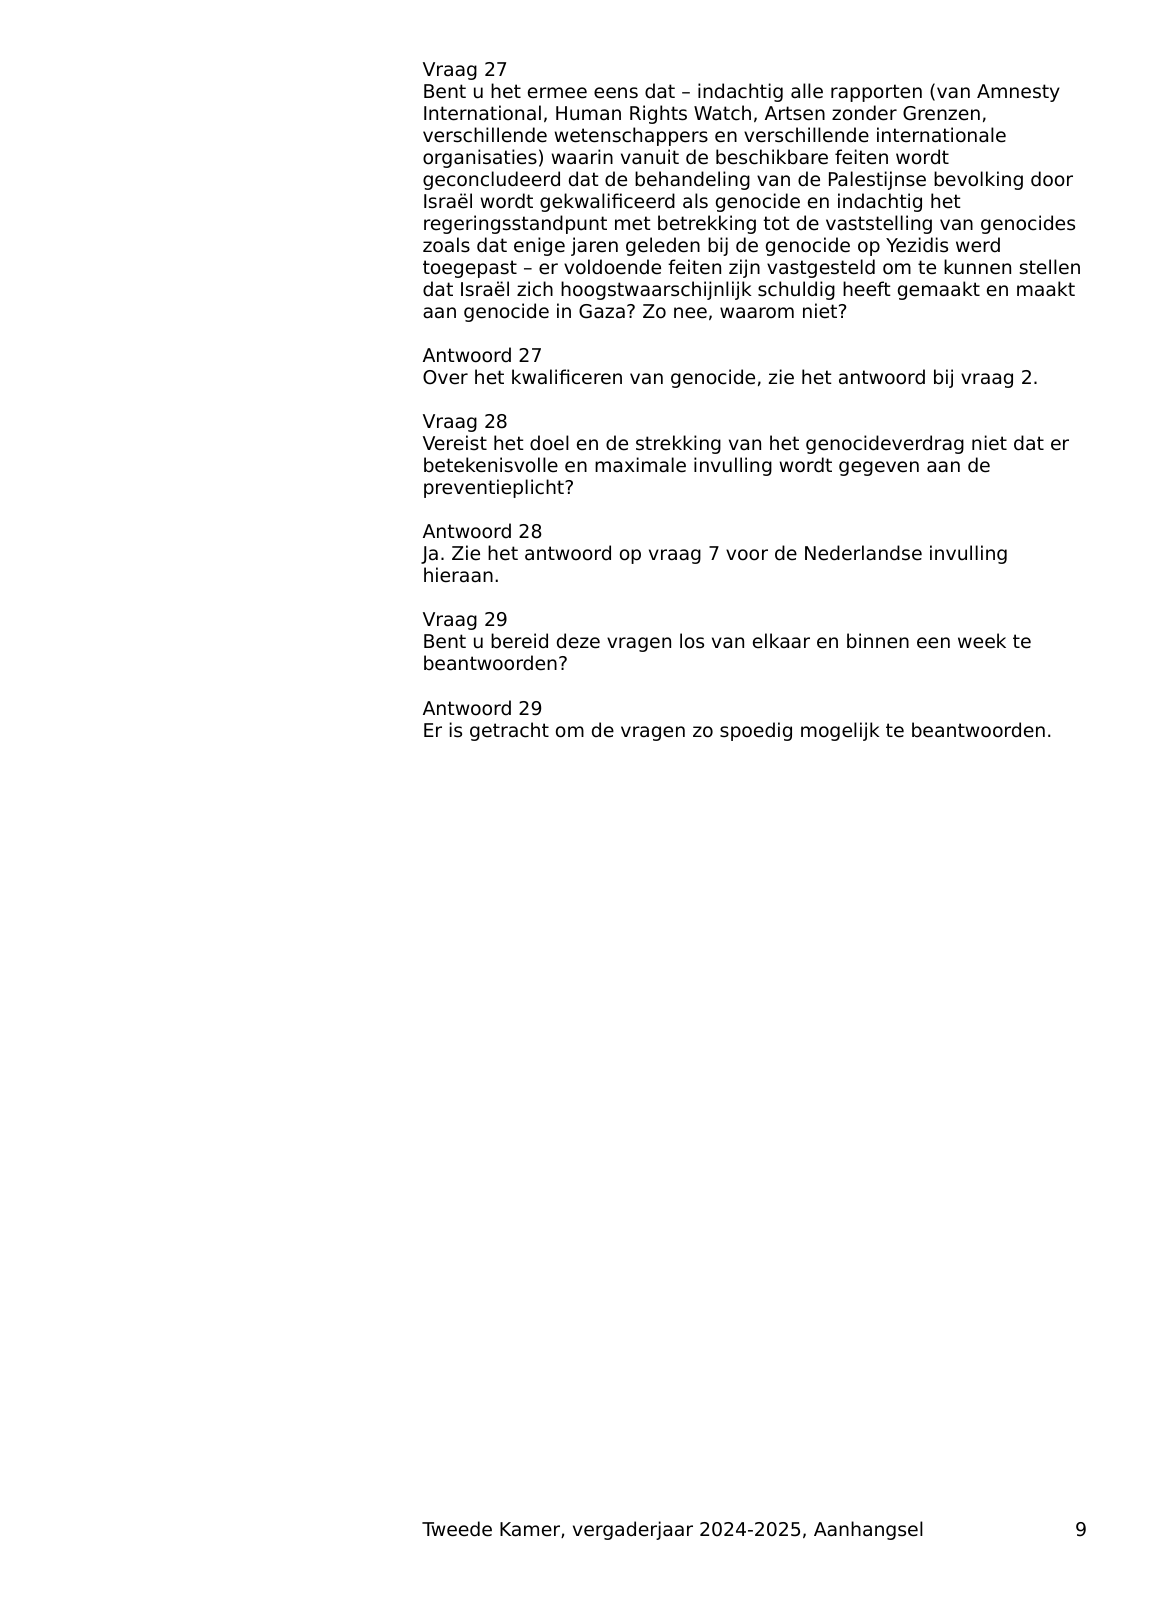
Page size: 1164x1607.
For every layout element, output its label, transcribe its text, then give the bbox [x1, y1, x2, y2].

text Vraag 28 [422, 411, 1087, 433]
text Antwoord 28 [422, 521, 1087, 543]
text Antwoord 29 [422, 697, 1087, 719]
text Vereist het doel en de strekking van het genocideverdrag niet dat er betekenisvolle en maximale invulling wordt gegeven aan de preventieplicht? [422, 433, 1087, 499]
text Bent u het ermee eens dat – indachtig alle rapporten (van Amnesty International, Human Rights Watch, Artsen zonder Grenzen, verschillende wetenschappers en verschillende internationale organisaties) waarin vanuit de beschikbare feiten wordt geconcludeerd dat de behandeling van de Palestijnse bevolking door Israël wordt gekwalificeerd als genocide en indachtig het regeringsstandpunt met betrekking tot de vaststelling van genocides zoals dat enige jaren geleden bij de genocide op Yezidis werd toegepast – er voldoende feiten zijn vastgesteld om te kunnen stellen dat Israël zich hoogstwaarschijnlijk schuldig heeft gemaakt en maakt aan genocide in Gaza? Zo nee, waarom niet? [422, 81, 1087, 323]
text Vraag 27 [422, 59, 1087, 81]
text Er is getracht om de vragen zo spoedig mogelijk te beantwoorden. [422, 719, 1087, 741]
text Over het kwalificeren van genocide, zie het antwoord bij vraag 2. [422, 367, 1087, 389]
text Antwoord 27 [422, 345, 1087, 367]
text Bent u bereid deze vragen los van elkaar en binnen een week te beantwoorden? [422, 631, 1087, 675]
text Ja. Zie het antwoord op vraag 7 voor de Nederlandse invulling hieraan. [422, 543, 1087, 587]
text Vraag 29 [422, 609, 1087, 631]
